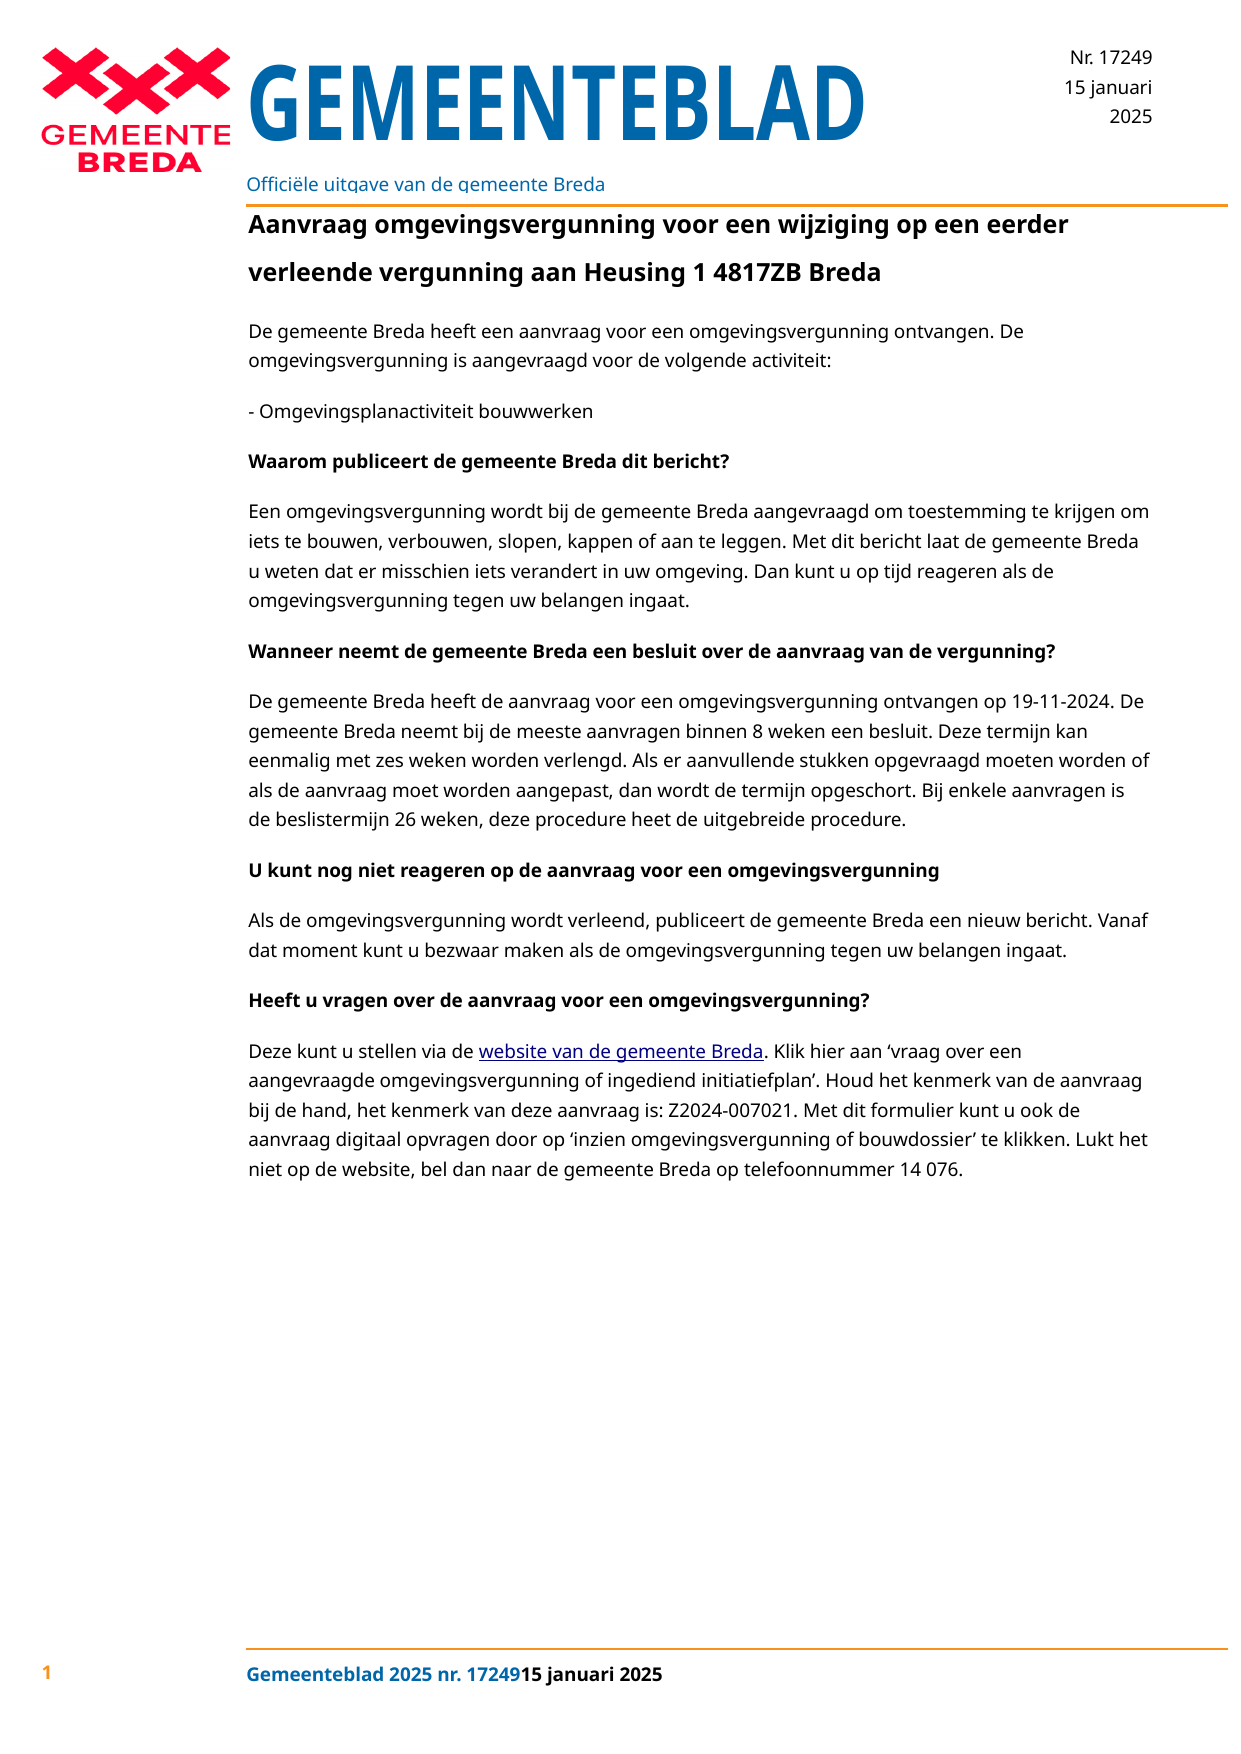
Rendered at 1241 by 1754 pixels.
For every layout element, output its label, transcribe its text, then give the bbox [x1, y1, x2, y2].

text De gemeente Breda heeft een aanvraag voor een omgevingsvergunning ontvangen. De omgevingsvergunning is aangevraagd voor de volgende activiteit: [248, 318, 1152, 373]
picture [41, 47, 231, 172]
text U kunt nog niet reageren op de aanvraag voor een omgevingsvergunning [248, 857, 1152, 883]
text Een omgevingsvergunning wordt bij de gemeente Breda aangevraagd om toestemming te krijgen om iets te bouwen, verbouwen, slopen, kappen of aan te leggen. Met dit bericht laat de gemeente Breda u weten dat er misschien iets verandert in uw omgeving. Dan kunt u op tijd reageren als de omgevingsvergunning tegen uw belangen ingaat. [248, 499, 1152, 613]
text Wanneer neemt de gemeente Breda een besluit over de aanvraag van de vergunning? [248, 638, 1152, 664]
text Heeft u vragen over de aanvraag voor een omgevingsvergunning? [248, 987, 1152, 1013]
text De gemeente Breda heeft de aanvraag voor een omgevingsvergunning ontvangen op 19-11-2024. De gemeente Breda neemt bij de meeste aanvragen binnen 8 weken een besluit. Deze termijn kan eenmalig met zes weken worden verlengd. Als er aanvullende stukken opgevraagd moeten worden of als de aanvraag moet worden aangepast, dan wordt de termijn opgeschort. Bij enkele aanvragen is de beslistermijn 26 weken, deze procedure heet de uitgebreide procedure. [248, 688, 1152, 832]
text Deze kunt u stellen via de website van de gemeente Breda. Klik hier aan ‘vraag over een aangevraagde omgevingsvergunning of ingediend initiatiefplan’. Houd het kenmerk van de aanvraag bij de hand, het kenmerk van deze aanvraag is: Z2024-007021. Met dit formulier kunt u ook de aanvraag digitaal opvragen door op ‘inzien omgevingsvergunning of bouwdossier’ te klikken. Lukt het niet op de website, bel dan naar de gemeente Breda op telefoonnummer 14 076. [248, 1038, 1152, 1182]
text - Omgevingsplanactiviteit bouwwerken [248, 398, 1152, 424]
text Als de omgevingsvergunning wordt verleend, publiceert de gemeente Breda een nieuw bericht. Vanaf dat moment kunt u bezwaar maken als de omgevingsvergunning tegen uw belangen ingaat. [248, 907, 1152, 963]
text Waarom publiceert de gemeente Breda dit bericht? [248, 448, 1152, 474]
text Aanvraag omgevingsvergunning voor een wijziging op een eerder verleende vergunning aan Heusing 1 4817ZB Breda [248, 207, 1152, 288]
